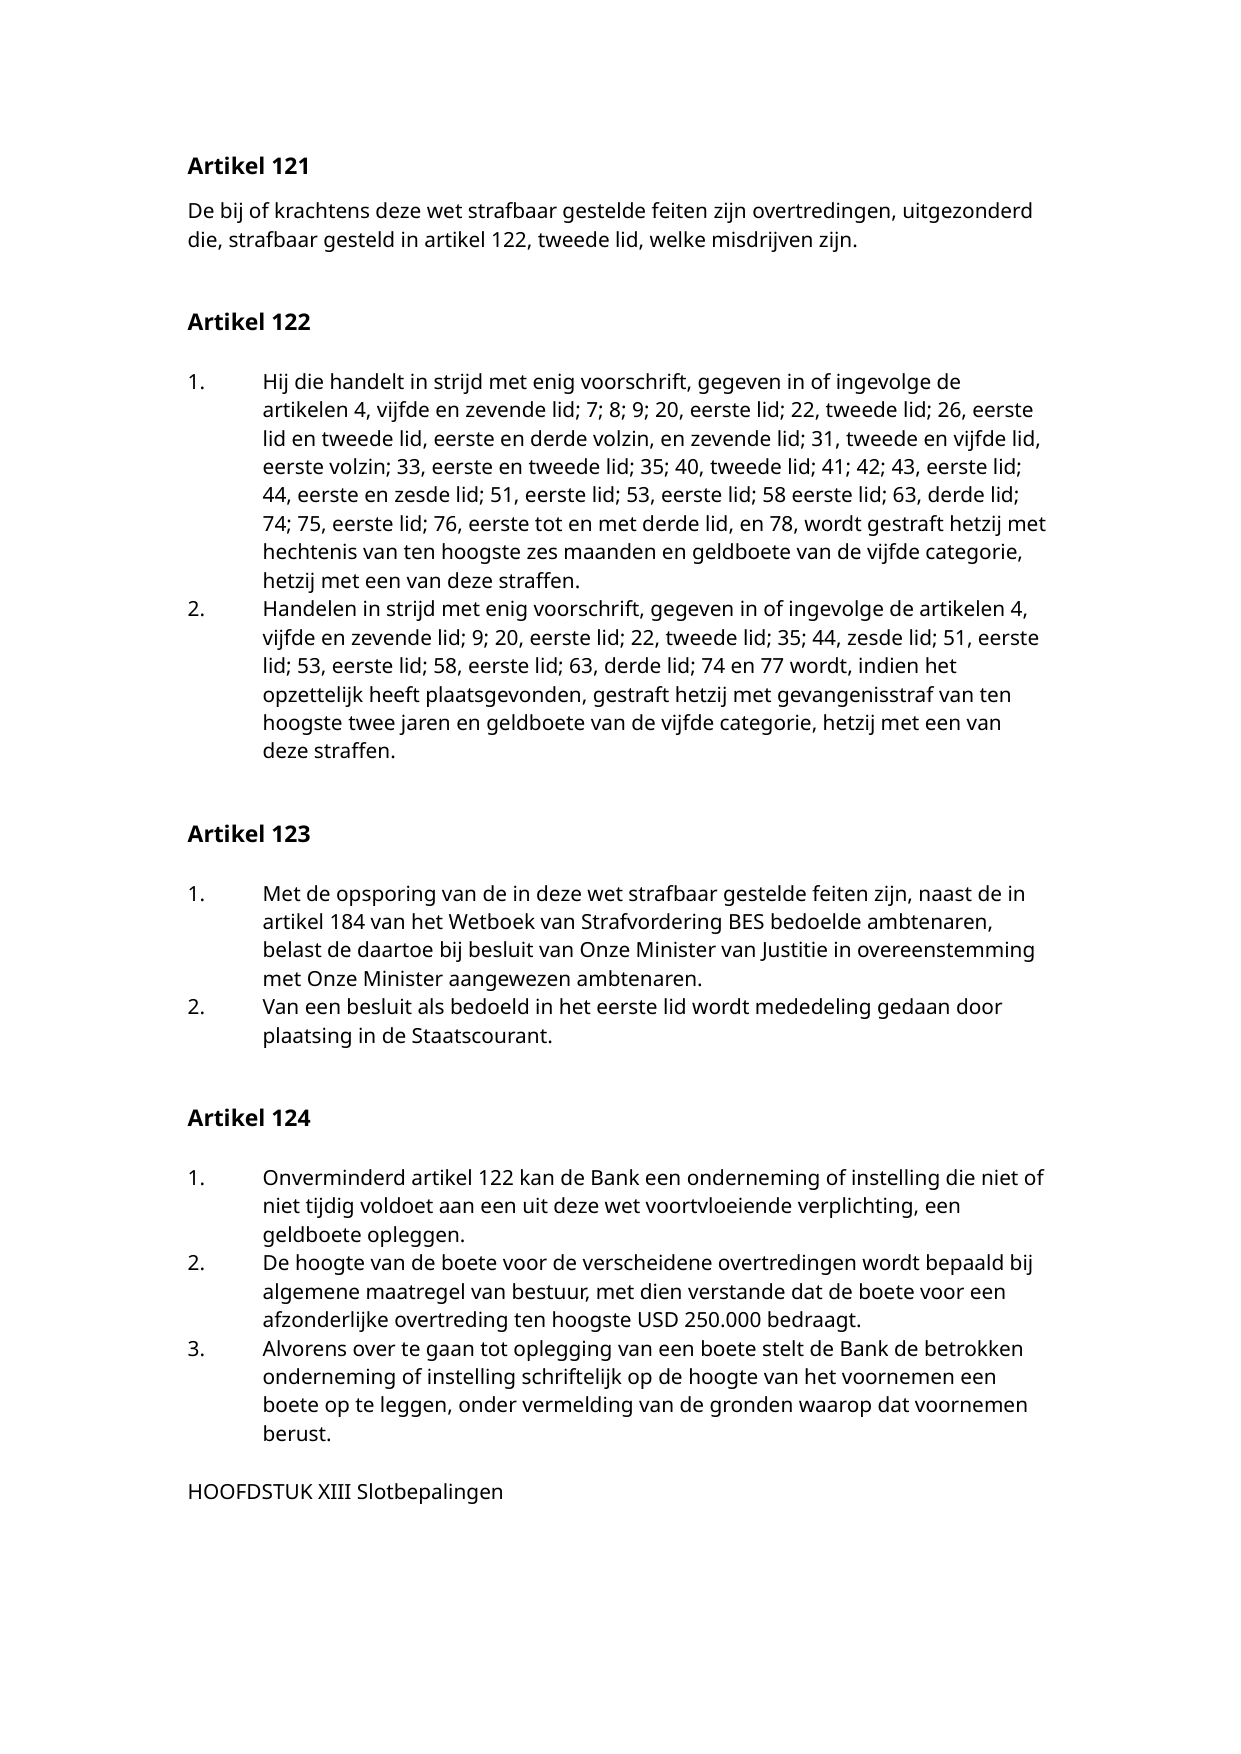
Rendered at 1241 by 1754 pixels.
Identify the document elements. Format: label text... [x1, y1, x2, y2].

subtitle Artikel 122 [187, 306, 1053, 337]
list De hoogte van de boete voor de verscheidene overtredingen wordt bepaald bij algemene maatregel van bestuur, met dien verstande dat de boete voor een afzonderlijke overtreding ten hoogste USD 250.000 bedraagt. [187, 1248, 1053, 1334]
subtitle Artikel 123 [187, 817, 1053, 849]
list Van een besluit als bedoeld in het eerste lid wordt mededeling gedaan door plaatsing in de Staatscourant. [187, 992, 1053, 1049]
subtitle Artikel 124 [187, 1102, 1053, 1133]
subtitle HOOFDSTUK XIII Slotbepalingen [187, 1477, 1053, 1506]
list Handelen in strijd met enig voorschrift, gegeven in of ingevolge de artikelen 4, vijfde en zevende lid; 9; 20, eerste lid; 22, tweede lid; 35; 44, zesde lid; 51, eerste lid; 53, eerste lid; 58, eerste lid; 63, derde lid; 74 en 77 wordt, indien het opzettelijk heeft plaatsgevonden, gestraft hetzij met gevangenisstraf van ten hoogste twee jaren en geldboete van de vijfde categorie, hetzij met een van deze straffen. [187, 594, 1053, 765]
text De bij of krachtens deze wet strafbaar gestelde feiten zijn overtredingen, uitgezonderd die, strafbaar gesteld in artikel 122, tweede lid, welke misdrijven zijn. [187, 196, 1053, 253]
list Met de opsporing van de in deze wet strafbaar gestelde feiten zijn, naast de in artikel 184 van het Wetboek van Strafvordering BES bedoelde ambtenaren, belast de daartoe bij besluit van Onze Minister van Justitie in overeenstemming met Onze Minister aangewezen ambtenaren. [187, 879, 1053, 992]
subtitle Artikel 121 [187, 150, 1053, 181]
list Alvorens over te gaan tot oplegging van een boete stelt de Bank de betrokken onderneming of instelling schriftelijk op de hoogte van het voornemen een boete op te leggen, onder vermelding van de gronden waarop dat voornemen berust. [187, 1334, 1053, 1447]
list Hij die handelt in strijd met enig voorschrift, gegeven in of ingevolge de artikelen 4, vijfde en zevende lid; 7; 8; 9; 20, eerste lid; 22, tweede lid; 26, eerste lid en tweede lid, eerste en derde volzin, en zevende lid; 31, tweede en vijfde lid, eerste volzin; 33, eerste en tweede lid; 35; 40, tweede lid; 41; 42; 43, eerste lid; 44, eerste en zesde lid; 51, eerste lid; 53, eerste lid; 58 eerste lid; 63, derde lid; 74; 75, eerste lid; 76, eerste tot en met derde lid, en 78, wordt gestraft hetzij met hechtenis van ten hoogste zes maanden en geldboete van de vijfde categorie, hetzij met een van deze straffen. [187, 367, 1053, 594]
list Onverminderd artikel 122 kan de Bank een onderneming of instelling die niet of niet tijdig voldoet aan een uit deze wet voortvloeiende verplichting, een geldboete opleggen. [187, 1163, 1053, 1248]
